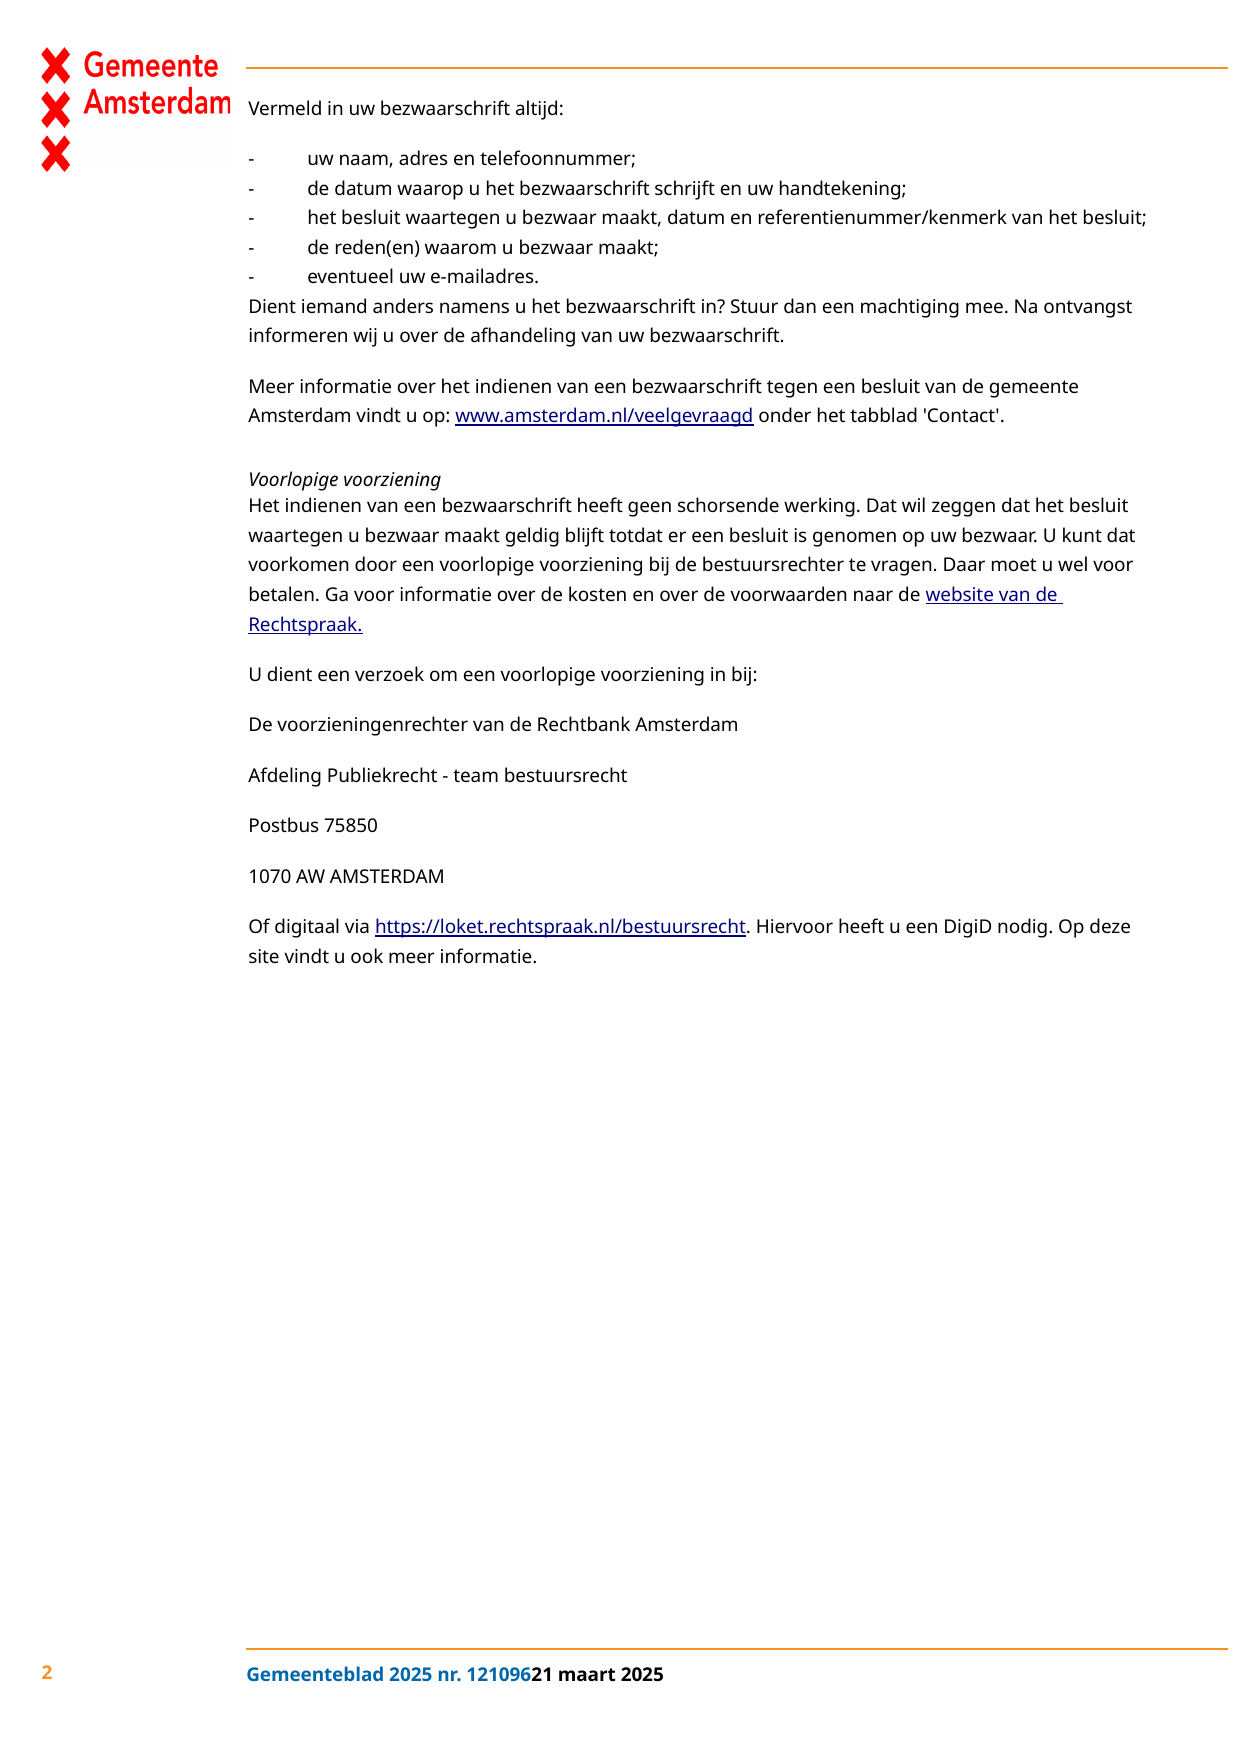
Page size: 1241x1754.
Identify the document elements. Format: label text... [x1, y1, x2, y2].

text Postbus 75850 [248, 812, 1152, 838]
list het besluit waartegen u bezwaar maakt, datum en referentienummer/kenmerk van het besluit; [248, 204, 1152, 230]
text Of digitaal via https://loket.rechtspraak.nl/bestuursrecht. Hiervoor heeft u een DigiD nodig. Op deze site vindt u ook meer informatie. [248, 913, 1152, 968]
text Voorlopige voorziening [248, 467, 1152, 492]
list de reden(en) waarom u bezwaar maakt; [248, 234, 1152, 260]
text U dient een verzoek om een voorlopige voorziening in bij: [248, 661, 1152, 687]
text Dient iemand anders namens u het bezwaarschrift in? Stuur dan een machtiging mee. Na ontvangst informeren wij u over de afhandeling van uw bezwaarschrift. [248, 293, 1152, 348]
list de datum waarop u het bezwaarschrift schrijft en uw handtekening; [248, 175, 1152, 201]
text 1070 AW AMSTERDAM [248, 863, 1152, 888]
text Afdeling Publiekrecht - team bestuursrecht [248, 762, 1152, 788]
text Meer informatie over het indienen van een bezwaarschrift tegen een besluit van de gemeente Amsterdam vindt u op: www.amsterdam.nl/veelgevraagd onder het tabblad 'Contact'. [248, 373, 1152, 428]
list uw naam, adres en telefoonnummer; [248, 145, 1152, 171]
list eventueel uw e-mailadres. [248, 263, 1152, 289]
text De voorzieningenrechter van de Rechtbank Amsterdam [248, 712, 1152, 737]
picture [41, 47, 231, 172]
text Het indienen van een bezwaarschrift heeft geen schorsende werking. Dat wil zeggen dat het besluit waartegen u bezwaar maakt geldig blijft totdat er een besluit is genomen op uw bezwaar. U kunt dat voorkomen door een voorlopige voorziening bij de bestuursrechter te vragen. Daar moet u wel voor betalen. Ga voor informatie over de kosten en over de voorwaarden naar de website van de Rechtspraak. [248, 492, 1152, 636]
text Vermeld in uw bezwaarschrift altijd: [248, 95, 1152, 121]
